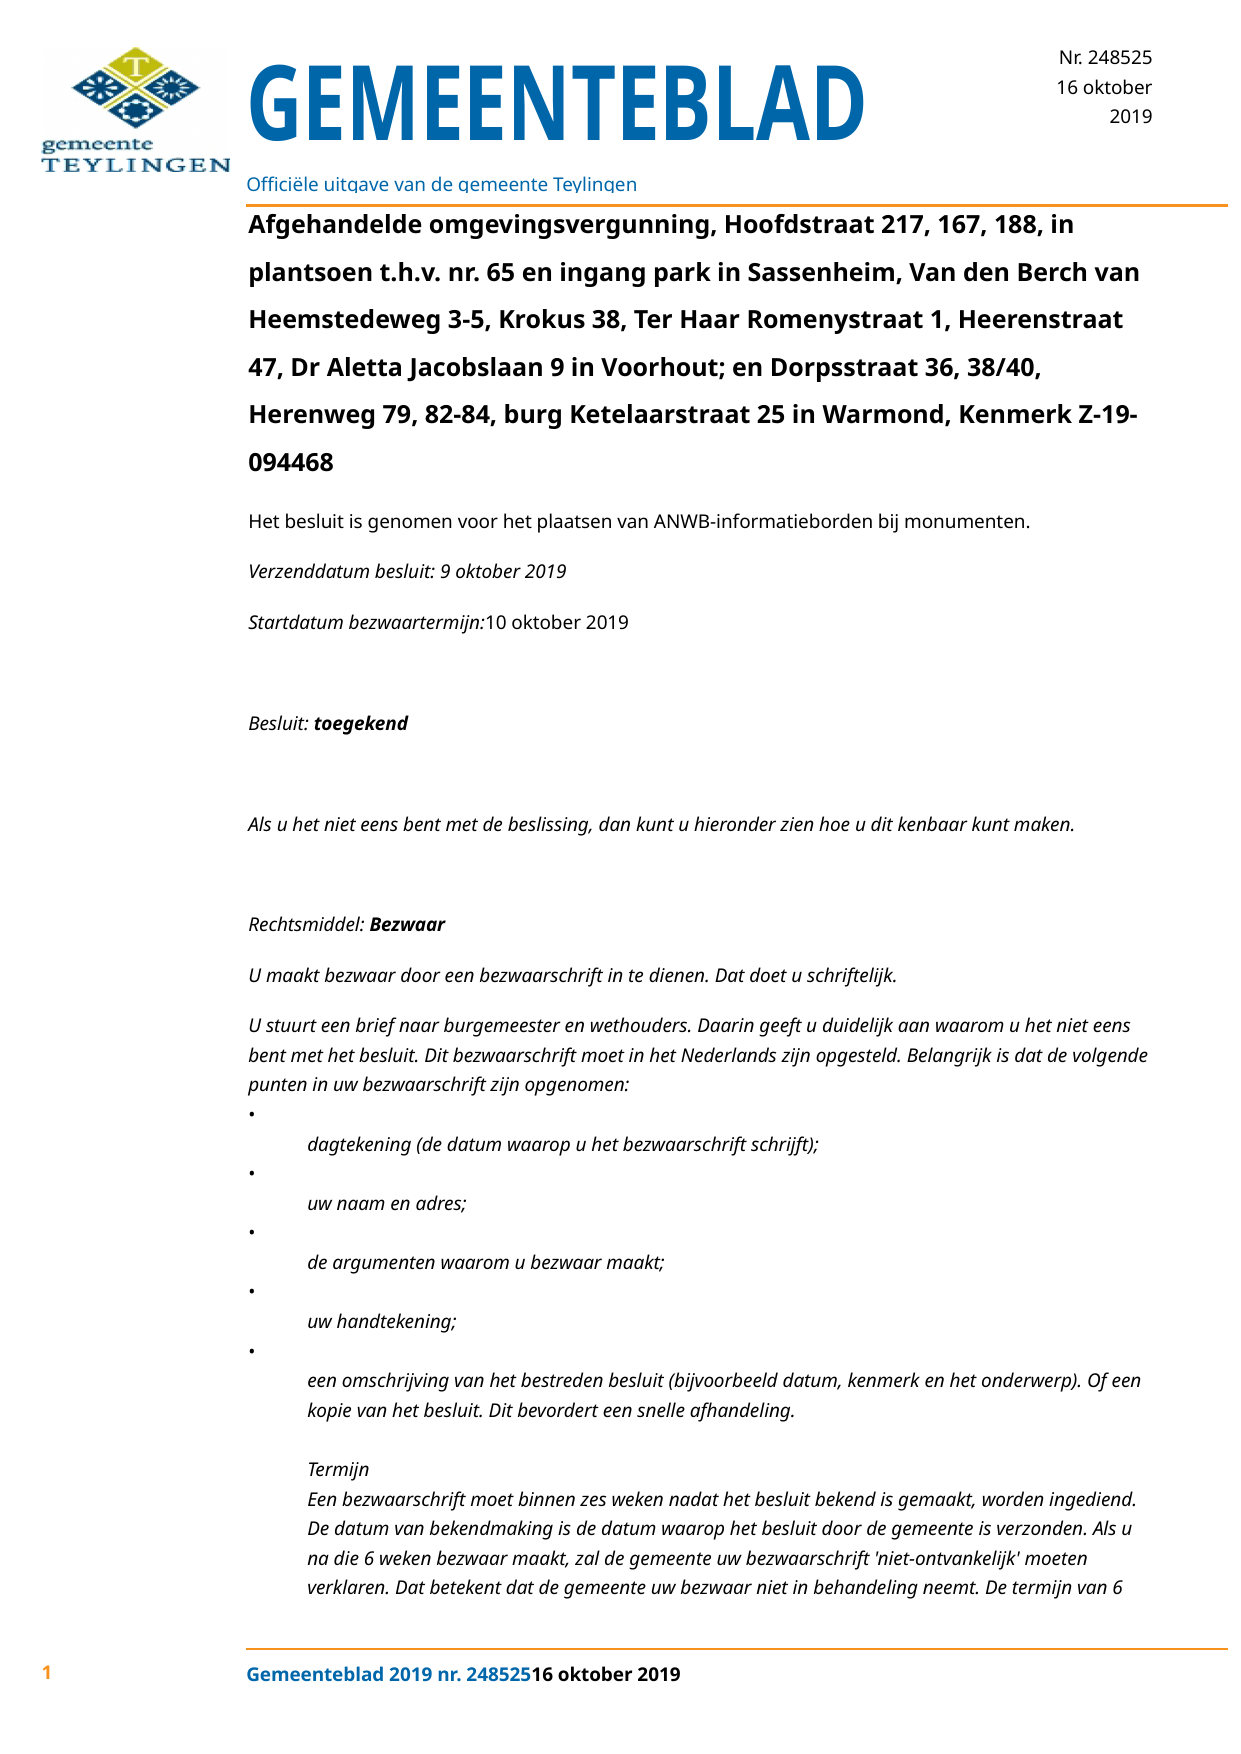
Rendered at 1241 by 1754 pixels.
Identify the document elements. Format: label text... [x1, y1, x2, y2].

list Een bezwaarschrift moet binnen zes weken nadat het besluit bekend is gemaakt, worden ingediend. De datum van bekendmaking is de datum waarop het besluit door de gemeente is verzonden. Als u na die 6 weken bezwaar maakt, zal de gemeente uw bezwaarschrift 'niet-ontvankelijk' moeten verklaren. Dat betekent dat de gemeente uw bezwaar niet in behandeling neemt. De termijn van 6 [248, 1486, 1152, 1600]
list uw naam en adres; [248, 1190, 1152, 1216]
picture [41, 47, 231, 172]
text Het besluit is genomen voor het plaatsen van ANWB-informatieborden bij monumenten. [248, 508, 1152, 534]
text U stuurt een brief naar burgemeester en wethouders. Daarin geeft u duidelijk aan waarom u het niet eens bent met het besluit. Dit bezwaarschrift moet in het Nederlands zijn opgesteld. Belangrijk is dat de volgende punten in uw bezwaarschrift zijn opgenomen: [248, 1012, 1152, 1097]
list Termijn [248, 1456, 1152, 1482]
list de argumenten waarom u bezwaar maakt; [248, 1249, 1152, 1275]
text Verzenddatum besluit: 9 oktober 2019 [248, 559, 1152, 584]
text Rechtsmiddel: Bezwaar [248, 912, 1152, 937]
list uw handtekening; [248, 1308, 1152, 1334]
text Als u het niet eens bent met de beslissing, dan kunt u hieronder zien hoe u dit kenbaar kunt maken. [248, 811, 1152, 837]
list dagtekening (de datum waarop u het bezwaarschrift schrijft); [248, 1131, 1152, 1157]
text Startdatum bezwaartermijn:10 oktober 2019 [248, 609, 1152, 635]
list een omschrijving van het bestreden besluit (bijvoorbeeld datum, kenmerk en het onderwerp). Of een kopie van het besluit. Dit bevordert een snelle afhandeling. [248, 1367, 1152, 1423]
text Afgehandelde omgevingsvergunning, Hoofdstraat 217, 167, 188, in plantsoen t.h.v. nr. 65 en ingang park in Sassenheim, Van den Berch van Heemstedeweg 3-5, Krokus 38, Ter Haar Romenystraat 1, Heerenstraat 47, Dr Aletta Jacobslaan 9 in Voorhout; en Dorpsstraat 36, 38/40, Herenweg 79, 82-84, burg Ketelaarstraat 25 in Warmond, Kenmerk Z-19-094468 [248, 207, 1152, 479]
text Besluit: toegekend [248, 710, 1152, 736]
text U maakt bezwaar door een bezwaarschrift in te dienen. Dat doet u schriftelijk. [248, 962, 1152, 988]
